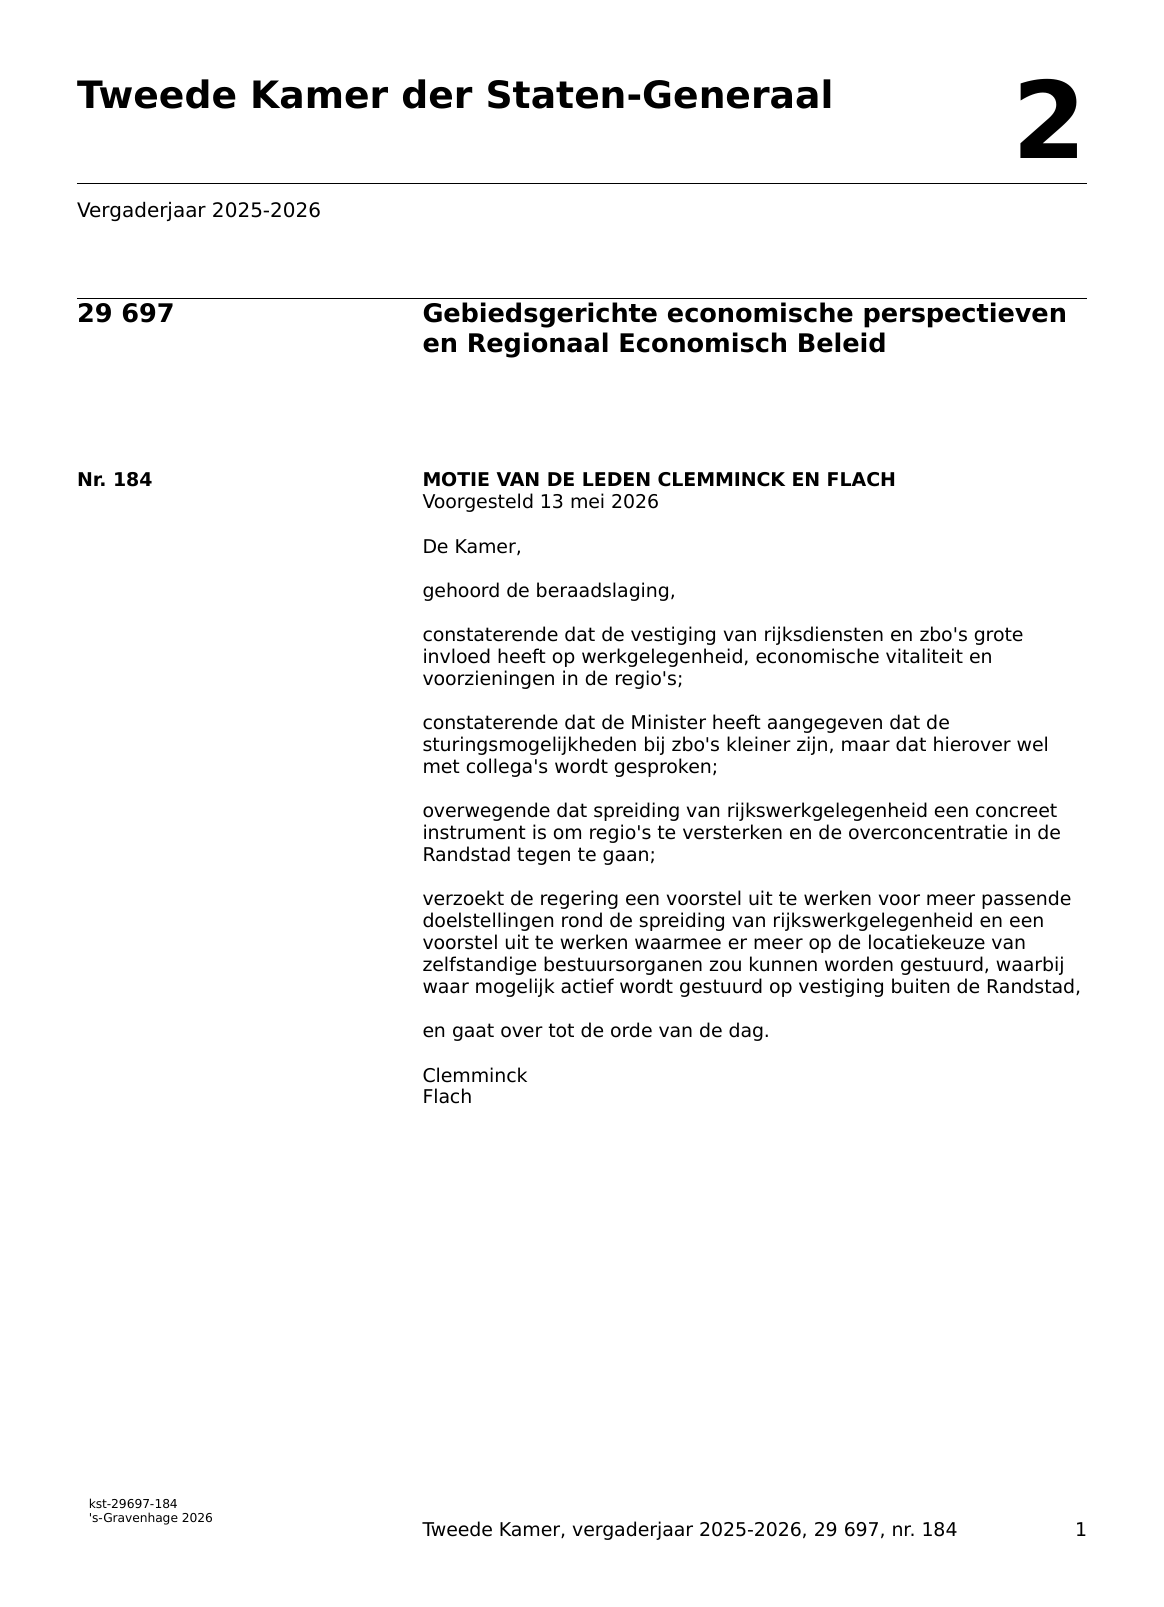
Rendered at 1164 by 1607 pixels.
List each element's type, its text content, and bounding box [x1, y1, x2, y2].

text 's-Gravenhage 2026 [88, 1511, 323, 1525]
text kst-29697-184 [88, 1497, 323, 1511]
table_header 2 [886, 59, 1087, 183]
subtitle Nr. 184 MOTIE VAN DE LEDEN CLEMMINCK EN FLACH [77, 469, 1087, 491]
subtitle 29 697 Gebiedsgerichte economische perspectieven en Regionaal Economisch Beleid [77, 299, 1087, 358]
text constaterende dat de Minister heeft aangegeven dat de sturingsmogelijkheden bij zbo's kleiner zijn, maar dat hierover wel met collega's wordt gesproken; [422, 712, 1087, 778]
table_cell Vergaderjaar 2025-2026 [77, 184, 1087, 298]
text overwegende dat spreiding van rijkswerkgelegenheid een concreet instrument is om regio's te versterken en de overconcentratie in de Randstad tegen te gaan; [422, 800, 1087, 866]
table_header Tweede Kamer der Staten-Generaal [77, 59, 886, 183]
text constaterende dat de vestiging van rijksdiensten en zbo's grote invloed heeft op werkgelegenheid, economische vitaliteit en voorzieningen in de regio's; [422, 624, 1087, 690]
text De Kamer, [422, 536, 1087, 557]
text gehoord de beraadslaging, [422, 580, 1087, 602]
text verzoekt de regering een voorstel uit te werken voor meer passende doelstellingen rond de spreiding van rijkswerkgelegenheid en een voorstel uit te werken waarmee er meer op de locatiekeuze van zelfstandige bestuursorganen zou kunnen worden gestuurd, waarbij waar mogelijk actief wordt gestuurd op vestiging buiten de Randstad, [422, 888, 1087, 998]
text Clemminck [422, 1064, 1087, 1086]
text Flach [422, 1086, 1087, 1108]
text Voorgesteld 13 mei 2026 [422, 491, 1087, 513]
text en gaat over tot de orde van de dag. [422, 1020, 1087, 1042]
